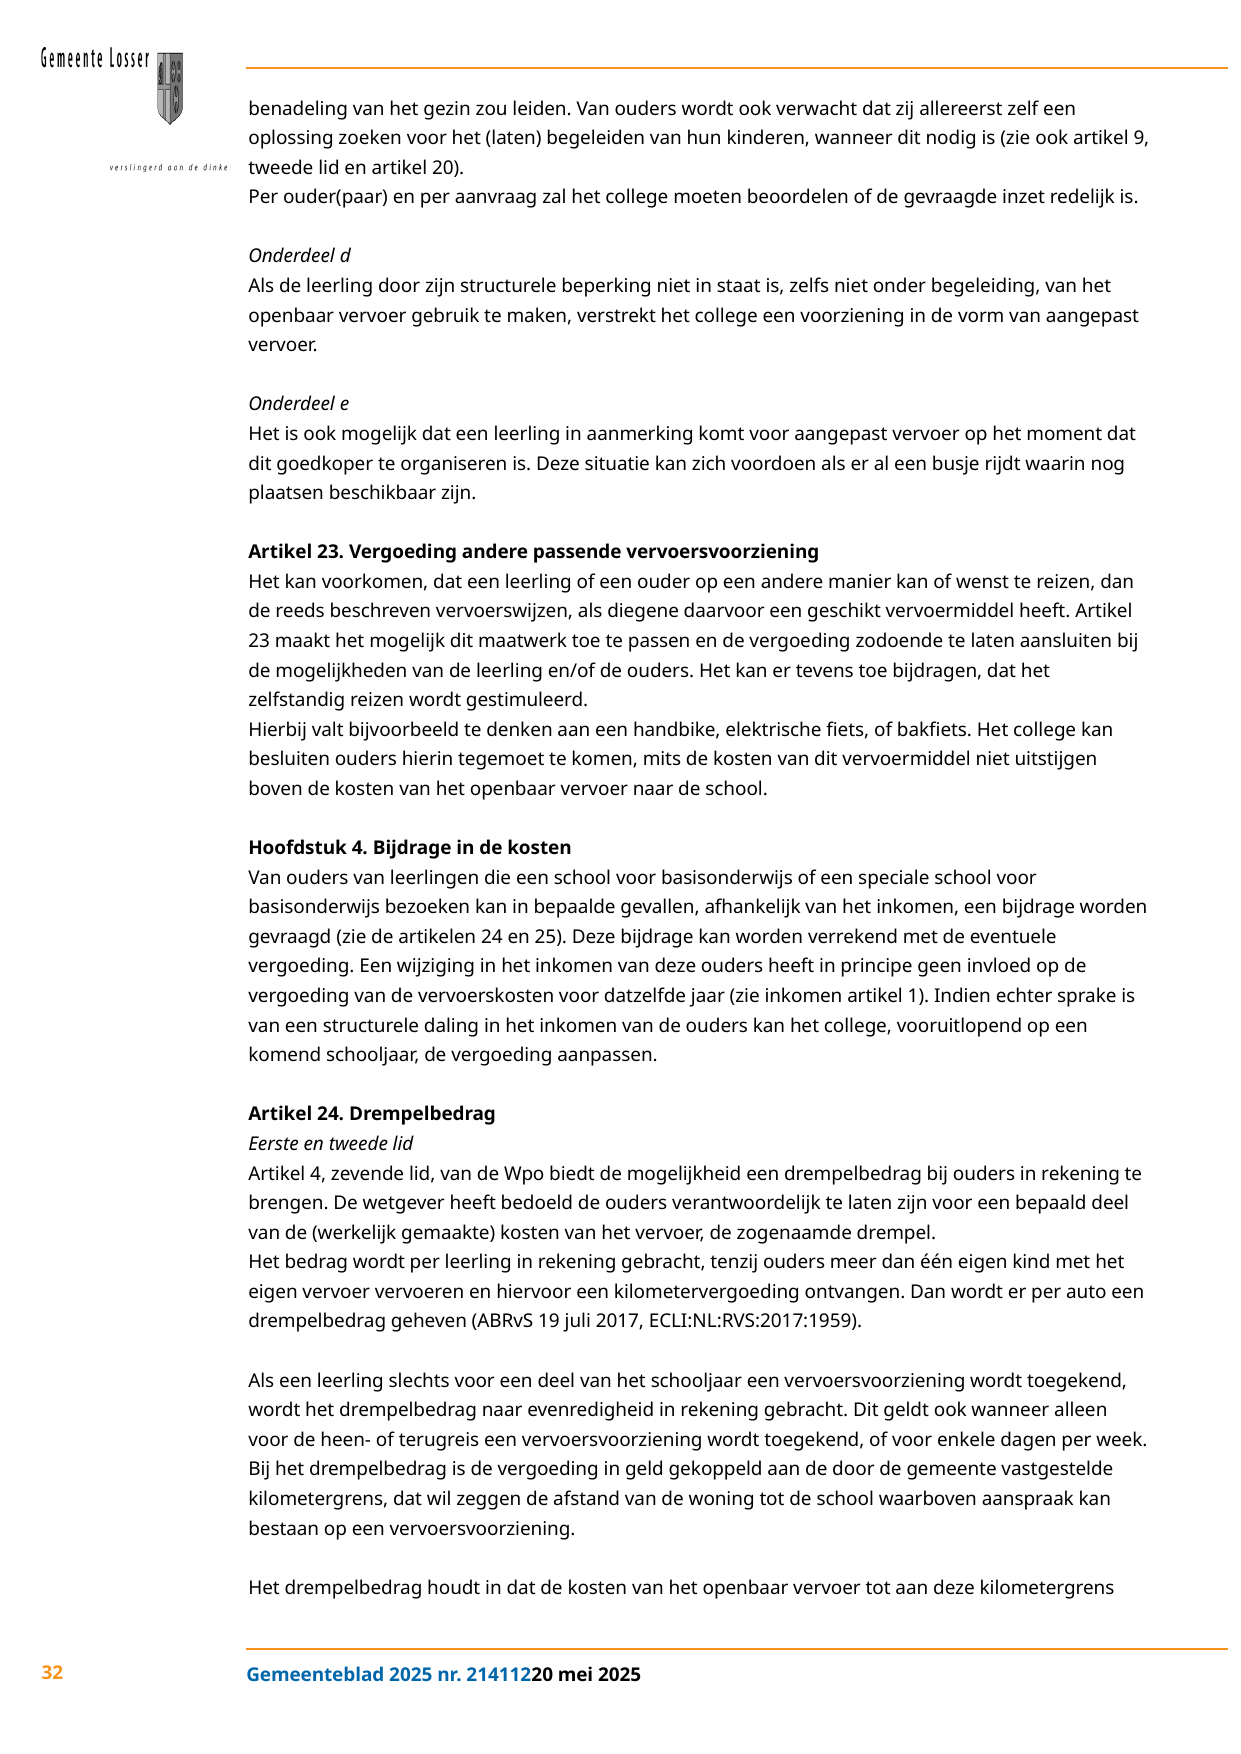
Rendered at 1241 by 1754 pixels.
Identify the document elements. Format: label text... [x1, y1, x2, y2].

text Per ouder(paar) en per aanvraag zal het college moeten beoordelen of de gevraagde inzet redelijk is. [248, 183, 1152, 209]
text Het kan voorkomen, dat een leerling of een ouder op een andere manier kan of wenst te reizen, dan de reeds beschreven vervoerswijzen, als diegene daarvoor een geschikt vervoermiddel heeft. Artikel 23 maakt het mogelijk dit maatwerk toe te passen en de vergoeding zodoende te laten aansluiten bij de mogelijkheden van de leerling en/of de ouders. Het kan er tevens toe bijdragen, dat het zelfstandig reizen wordt gestimuleerd. [248, 568, 1152, 712]
picture [41, 47, 231, 172]
text Van ouders van leerlingen die een school voor basisonderwijs of een speciale school voor basisonderwijs bezoeken kan in bepaalde gevallen, afhankelijk van het inkomen, een bijdrage worden gevraagd (zie de artikelen 24 en 25). Deze bijdrage kan worden verrekend met de eventuele vergoeding. Een wijziging in het inkomen van deze ouders heeft in principe geen invloed op de vergoeding van de vervoerskosten voor datzelfde jaar (zie inkomen artikel 1). Indien echter sprake is van een structurele daling in het inkomen van de ouders kan het college, vooruitlopend op een komend schooljaar, de vergoeding aanpassen. [248, 864, 1152, 1067]
text Hierbij valt bijvoorbeeld te denken aan een handbike, elektrische fiets, of bakfiets. Het college kan besluiten ouders hierin tegemoet te komen, mits de kosten van dit vervoermiddel niet uitstijgen boven de kosten van het openbaar vervoer naar de school. [248, 716, 1152, 801]
text Artikel 23. Vergoeding andere passende vervoersvoorziening [248, 538, 1152, 564]
text Als een leerling slechts voor een deel van het schooljaar een vervoersvoorziening wordt toegekend, wordt het drempelbedrag naar evenredigheid in rekening gebracht. Dit geldt ook wanneer alleen voor de heen- of terugreis een vervoersvoorziening wordt toegekend, of voor enkele dagen per week. [248, 1367, 1152, 1452]
text Eerste en tweede lid [248, 1130, 1152, 1156]
text Onderdeel d [248, 243, 1152, 268]
text Artikel 4, zevende lid, van de Wpo biedt de mogelijkheid een drempelbedrag bij ouders in rekening te brengen. De wetgever heeft bedoeld de ouders verantwoordelijk te laten zijn voor een bepaald deel van de (werkelijk gemaakte) kosten van het vervoer, de zogenaamde drempel. [248, 1160, 1152, 1245]
text Artikel 24. Drempelbedrag [248, 1101, 1152, 1126]
text Als de leerling door zijn structurele beperking niet in staat is, zelfs niet onder begeleiding, van het openbaar vervoer gebruik te maken, verstrekt het college een voorziening in de vorm van aangepast vervoer. [248, 272, 1152, 357]
text Hoofdstuk 4. Bijdrage in de kosten [248, 834, 1152, 860]
text benadeling van het gezin zou leiden. Van ouders wordt ook verwacht dat zij allereerst zelf een oplossing zoeken voor het (laten) begeleiden van hun kinderen, wanneer dit nodig is (zie ook artikel 9, tweede lid en artikel 20). [248, 95, 1152, 180]
text Het drempelbedrag houdt in dat de kosten van het openbaar vervoer tot aan deze kilometergrens [248, 1574, 1152, 1600]
text Bij het drempelbedrag is de vergoeding in geld gekoppeld aan de door de gemeente vastgestelde kilometergrens, dat wil zeggen de afstand van de woning tot de school waarboven aanspraak kan bestaan op een vervoersvoorziening. [248, 1456, 1152, 1541]
text Het is ook mogelijk dat een leerling in aanmerking komt voor aangepast vervoer op het moment dat dit goedkoper te organiseren is. Deze situatie kan zich voordoen als er al een busje rijdt waarin nog plaatsen beschikbaar zijn. [248, 420, 1152, 505]
text Het bedrag wordt per leerling in rekening gebracht, tenzij ouders meer dan één eigen kind met het eigen vervoer vervoeren en hiervoor een kilometervergoeding ontvangen. Dan wordt er per auto een drempelbedrag geheven (ABRvS 19 juli 2017, ECLI:NL:RVS:2017:1959). [248, 1248, 1152, 1333]
text Onderdeel e [248, 391, 1152, 416]
